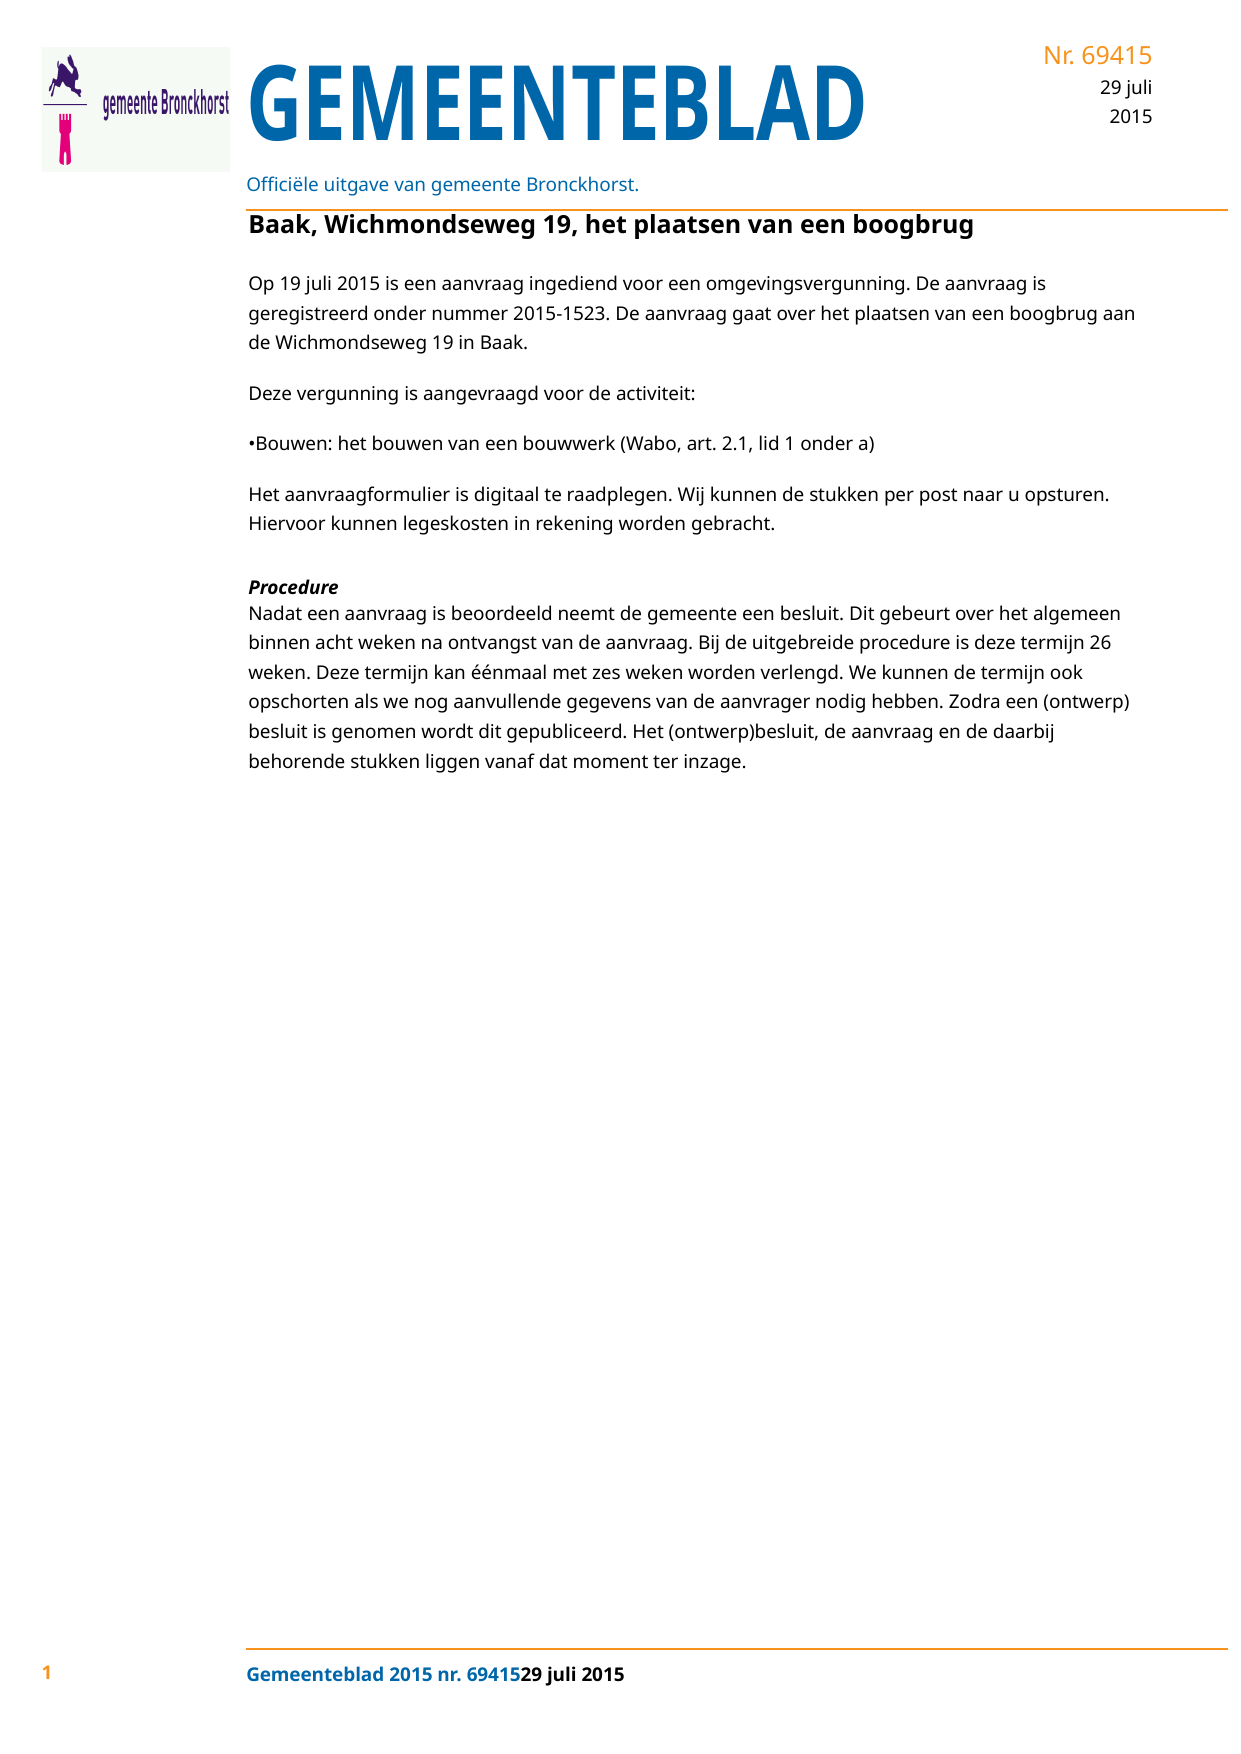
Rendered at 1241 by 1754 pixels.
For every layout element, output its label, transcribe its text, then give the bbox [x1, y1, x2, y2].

text Baak, Wichmondseweg 19, het plaatsen van een boogbrug [248, 211, 1152, 241]
text Deze vergunning is aangevraagd voor de activiteit: [248, 380, 1152, 406]
text •Bouwen: het bouwen van een bouwwerk (Wabo, art. 2.1, lid 1 onder a) [248, 430, 1152, 456]
text Op 19 juli 2015 is een aanvraag ingediend voor een omgevingsvergunning. De aanvraag is geregistreerd onder nummer 2015-1523. De aanvraag gaat over het plaatsen van een boogbrug aan de Wichmondseweg 19 in Baak. [248, 270, 1152, 355]
text Procedure [248, 574, 1152, 600]
text Het aanvraagformulier is digitaal te raadplegen. Wij kunnen de stukken per post naar u opsturen. Hiervoor kunnen legeskosten in rekening worden gebracht. [248, 481, 1152, 536]
picture [41, 47, 231, 172]
text Nadat een aanvraag is beoordeeld neemt de gemeente een besluit. Dit gebeurt over het algemeen binnen acht weken na ontvangst van de aanvraag. Bij de uitgebreide procedure is deze termijn 26 weken. Deze termijn kan éénmaal met zes weken worden verlengd. We kunnen de termijn ook opschorten als we nog aanvullende gegevens van de aanvrager nodig hebben. Zodra een (ontwerp) besluit is genomen wordt dit gepubliceerd. Het (ontwerp)besluit, de aanvraag en de daarbij behorende stukken liggen vanaf dat moment ter inzage. [248, 600, 1152, 774]
